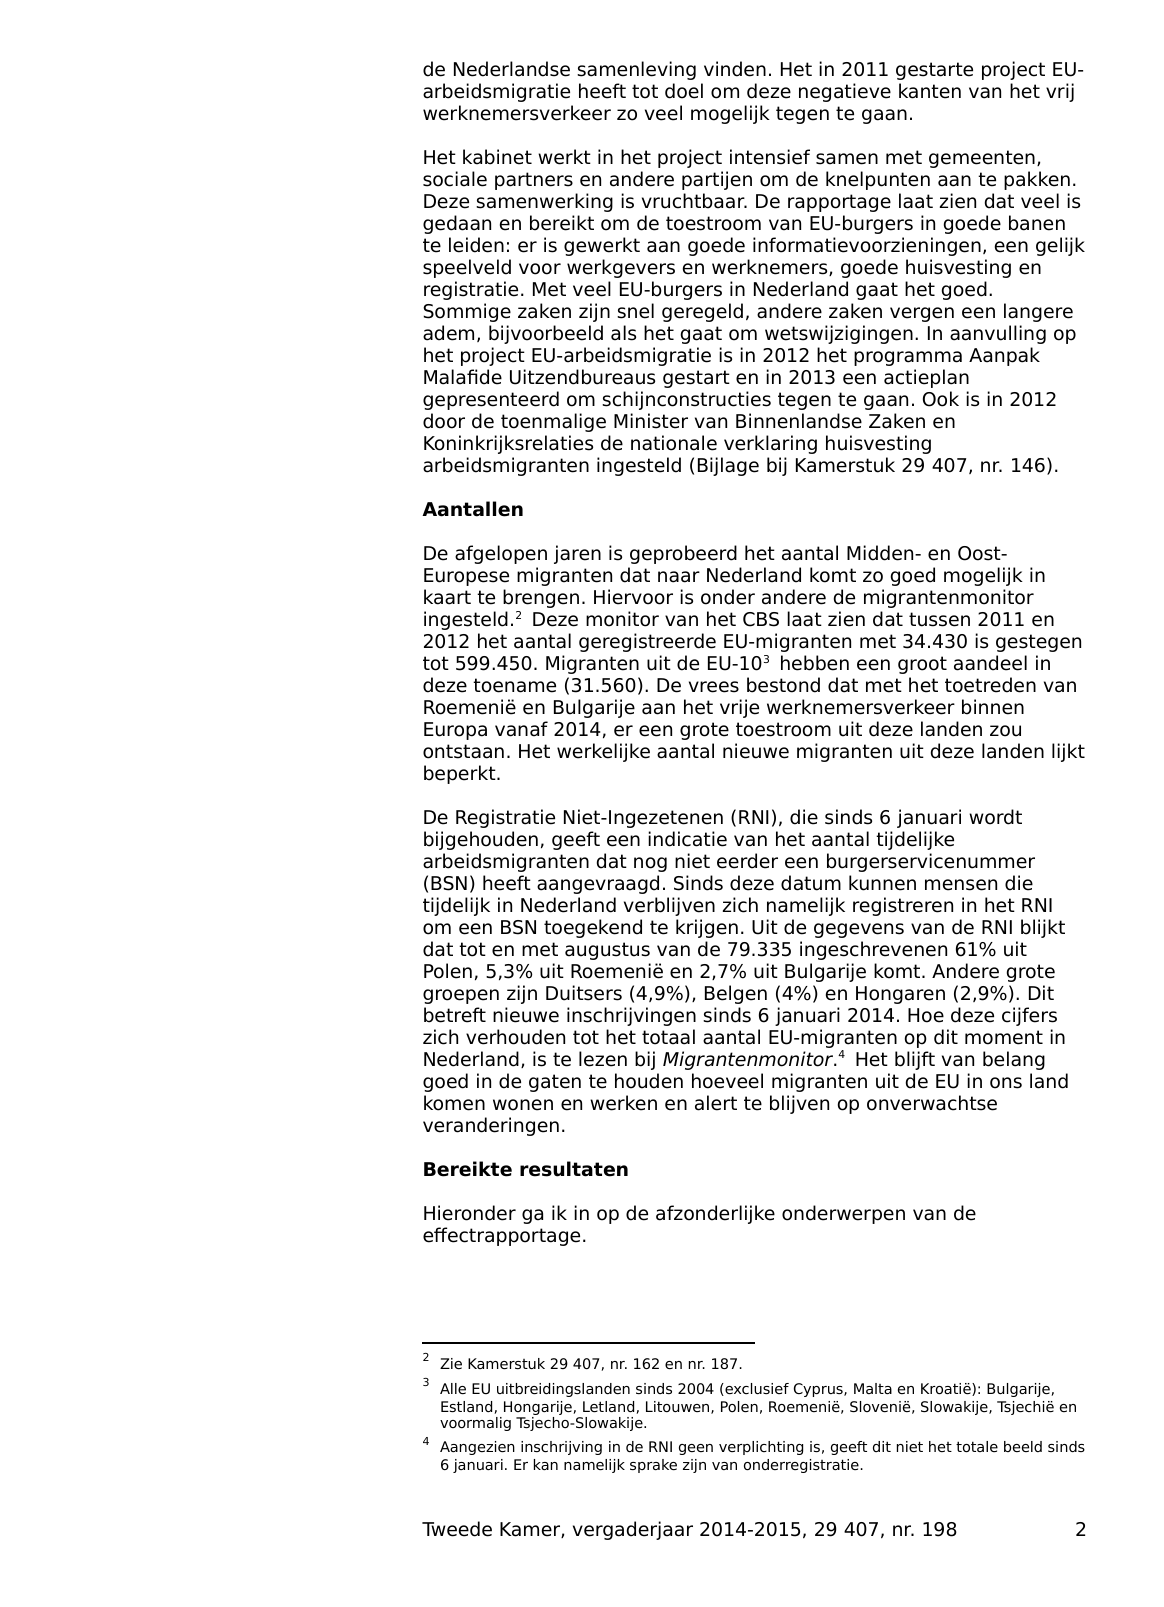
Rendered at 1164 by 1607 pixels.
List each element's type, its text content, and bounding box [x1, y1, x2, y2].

text Zie Kamerstuk 29 407, nr. 162 en nr. 187. [422, 1352, 1087, 1374]
text Het kabinet werkt in het project intensief samen met gemeenten, sociale partners en andere partijen om de knelpunten aan te pakken. Deze samenwerking is vruchtbaar. De rapportage laat zien dat veel is gedaan en bereikt om de toestroom van EU-burgers in goede banen te leiden: er is gewerkt aan goede informatievoorzieningen, een gelijk speelveld voor werkgevers en werknemers, goede huisvesting en registratie. Met veel EU-burgers in Nederland gaat het goed. Sommige zaken zijn snel geregeld, andere zaken vergen een langere adem, bijvoorbeeld als het gaat om wetswijzigingen. In aanvulling op het project EU-arbeidsmigratie is in 2012 het programma Aanpak Malafide Uitzendbureaus gestart en in 2013 een actieplan gepresenteerd om schijnconstructies tegen te gaan. Ook is in 2012 door de toenmalige Minister van Binnenlandse Zaken en Koninkrijksrelaties de nationale verklaring huisvesting arbeidsmigranten ingesteld (Bijlage bij Kamerstuk 29 407, nr. 146). [422, 147, 1087, 477]
text Alle EU uitbreidingslanden sinds 2004 (exclusief Cyprus, Malta en Kroatië): Bulgarije, Estland, Hongarije, Letland, Litouwen, Polen, Roemenië, Slovenië, Slowakije, Tsjechië en voormalig Tsjecho-Slowakije. [422, 1377, 1087, 1432]
text De Registratie Niet-Ingezetenen (RNI), die sinds 6 januari wordt bijgehouden, geeft een indicatie van het aantal tijdelijke arbeidsmigranten dat nog niet eerder een burgerservicenummer (BSN) heeft aangevraagd. Sinds deze datum kunnen mensen die tijdelijk in Nederland verblijven zich namelijk registreren in het RNI om een BSN toegekend te krijgen. Uit de gegevens van de RNI blijkt dat tot en met augustus van de 79.335 ingeschrevenen 61% uit Polen, 5,3% uit Roemenië en 2,7% uit Bulgarije komt. Andere grote groepen zijn Duitsers (4,9%), Belgen (4%) en Hongaren (2,9%). Dit betreft nieuwe inschrijvingen sinds 6 januari 2014. Hoe deze cijfers zich verhouden tot het totaal aantal EU-migranten op dit moment in Nederland, is te lezen bij Migrantenmonitor. Het blijft van belang goed in de gaten te houden hoeveel migranten uit de EU in ons land komen wonen en werken en alert te blijven op onverwachtse veranderingen. [422, 807, 1087, 1137]
text Aangezien inschrijving in de RNI geen verplichting is, geeft dit niet het totale beeld sinds 6 januari. Er kan namelijk sprake zijn van onderregistratie. [422, 1435, 1087, 1474]
text Hieronder ga ik in op de afzonderlijke onderwerpen van de effectrapportage. [422, 1203, 1087, 1247]
subtitle Aantallen [422, 499, 1087, 521]
subtitle Bereikte resultaten [422, 1159, 1087, 1181]
text De afgelopen jaren is geprobeerd het aantal Midden- en Oost-Europese migranten dat naar Nederland komt zo goed mogelijk in kaart te brengen. Hiervoor is onder andere de migrantenmonitor ingesteld. Deze monitor van het CBS laat zien dat tussen 2011 en 2012 het aantal geregistreerde EU-migranten met 34.430 is gestegen tot 599.450. Migranten uit de EU-10 hebben een groot aandeel in deze toename (31.560). De vrees bestond dat met het toetreden van Roemenië en Bulgarije aan het vrije werknemersverkeer binnen Europa vanaf 2014, er een grote toestroom uit deze landen zou ontstaan. Het werkelijke aantal nieuwe migranten uit deze landen lijkt beperkt. [422, 543, 1087, 785]
text de Nederlandse samenleving vinden. Het in 2011 gestarte project EU-arbeidsmigratie heeft tot doel om deze negatieve kanten van het vrij werknemersverkeer zo veel mogelijk tegen te gaan. [422, 59, 1087, 125]
